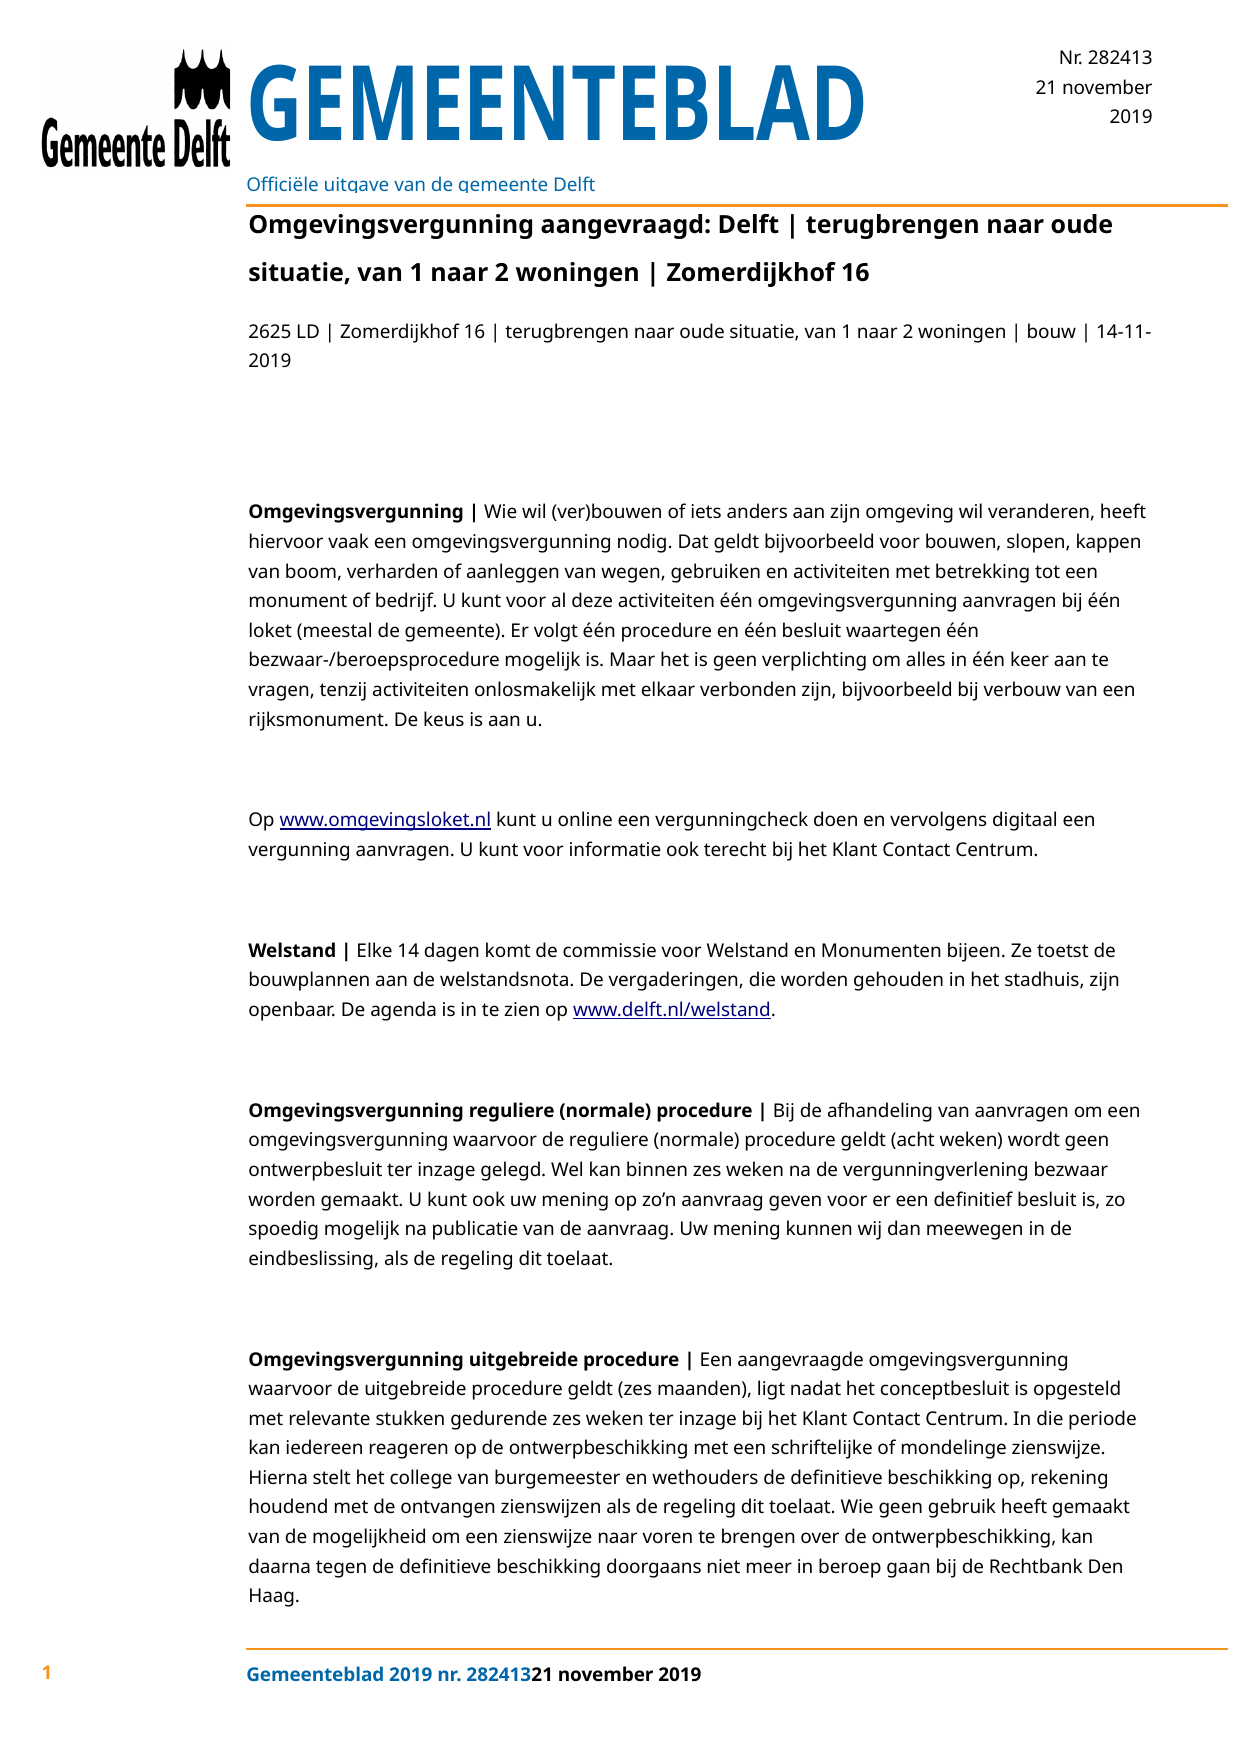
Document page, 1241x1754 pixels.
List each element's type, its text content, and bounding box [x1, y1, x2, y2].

text Omgevingsvergunning uitgebreide procedure | Een aangevraagde omgevingsvergunning waarvoor de uitgebreide procedure geldt (zes maanden), ligt nadat het conceptbesluit is opgesteld met relevante stukken gedurende zes weken ter inzage bij het Klant Contact Centrum. In die periode kan iedereen reageren op de ontwerpbeschikking met een schriftelijke of mondelinge zienswijze. Hierna stelt het college van burgemeester en wethouders de definitieve beschikking op, rekening houdend met de ontvangen zienswijzen als de regeling dit toelaat. Wie geen gebruik heeft gemaakt van de mogelijkheid om een zienswijze naar voren te brengen over de ontwerpbeschikking, kan daarna tegen de definitieve beschikking doorgaans niet meer in beroep gaan bij de Rechtbank Den Haag. [248, 1346, 1152, 1608]
picture [41, 47, 231, 172]
text Omgevingsvergunning | Wie wil (ver)bouwen of iets anders aan zijn omgeving wil veranderen, heeft hiervoor vaak een omgevingsvergunning nodig. Dat geldt bijvoorbeeld voor bouwen, slopen, kappen van boom, verharden of aanleggen van wegen, gebruiken en activiteiten met betrekking tot een monument of bedrijf. U kunt voor al deze activiteiten één omgevingsvergunning aanvragen bij één loket (meestal de gemeente). Er volgt één procedure en één besluit waartegen één bezwaar-/beroepsprocedure mogelijk is. Maar het is geen verplichting om alles in één keer aan te vragen, tenzij activiteiten onlosmakelijk met elkaar verbonden zijn, bijvoorbeeld bij verbouw van een rijksmonument. De keus is aan u. [248, 499, 1152, 732]
text Welstand | Elke 14 dagen komt de commissie voor Welstand en Monumenten bijeen. Ze toetst de bouwplannen aan de welstandsnota. De vergaderingen, die worden gehouden in het stadhuis, zijn openbaar. De agenda is in te zien op www.delft.nl/welstand. [248, 937, 1152, 1022]
text Omgevingsvergunning aangevraagd: Delft | terugbrengen naar oude situatie, van 1 naar 2 woningen | Zomerdijkhof 16 [248, 207, 1152, 288]
text Omgevingsvergunning reguliere (normale) procedure | Bij de afhandeling van aanvragen om een omgevingsvergunning waarvoor de reguliere (normale) procedure geldt (acht weken) wordt geen ontwerpbesluit ter inzage gelegd. Wel kan binnen zes weken na de vergunningverlening bezwaar worden gemaakt. U kunt ook uw mening op zo’n aanvraag geven voor er een definitief besluit is, zo spoedig mogelijk na publicatie van de aanvraag. Uw mening kunnen wij dan meewegen in de eindbeslissing, als de regeling dit toelaat. [248, 1097, 1152, 1271]
text 2625 LD | Zomerdijkhof 16 | terugbrengen naar oude situatie, van 1 naar 2 woningen | bouw | 14-11-2019 [248, 318, 1152, 373]
text Op www.omgevingsloket.nl kunt u online een vergunningcheck doen en vervolgens digitaal een vergunning aanvragen. U kunt voor informatie ook terecht bij het Klant Contact Centrum. [248, 807, 1152, 862]
